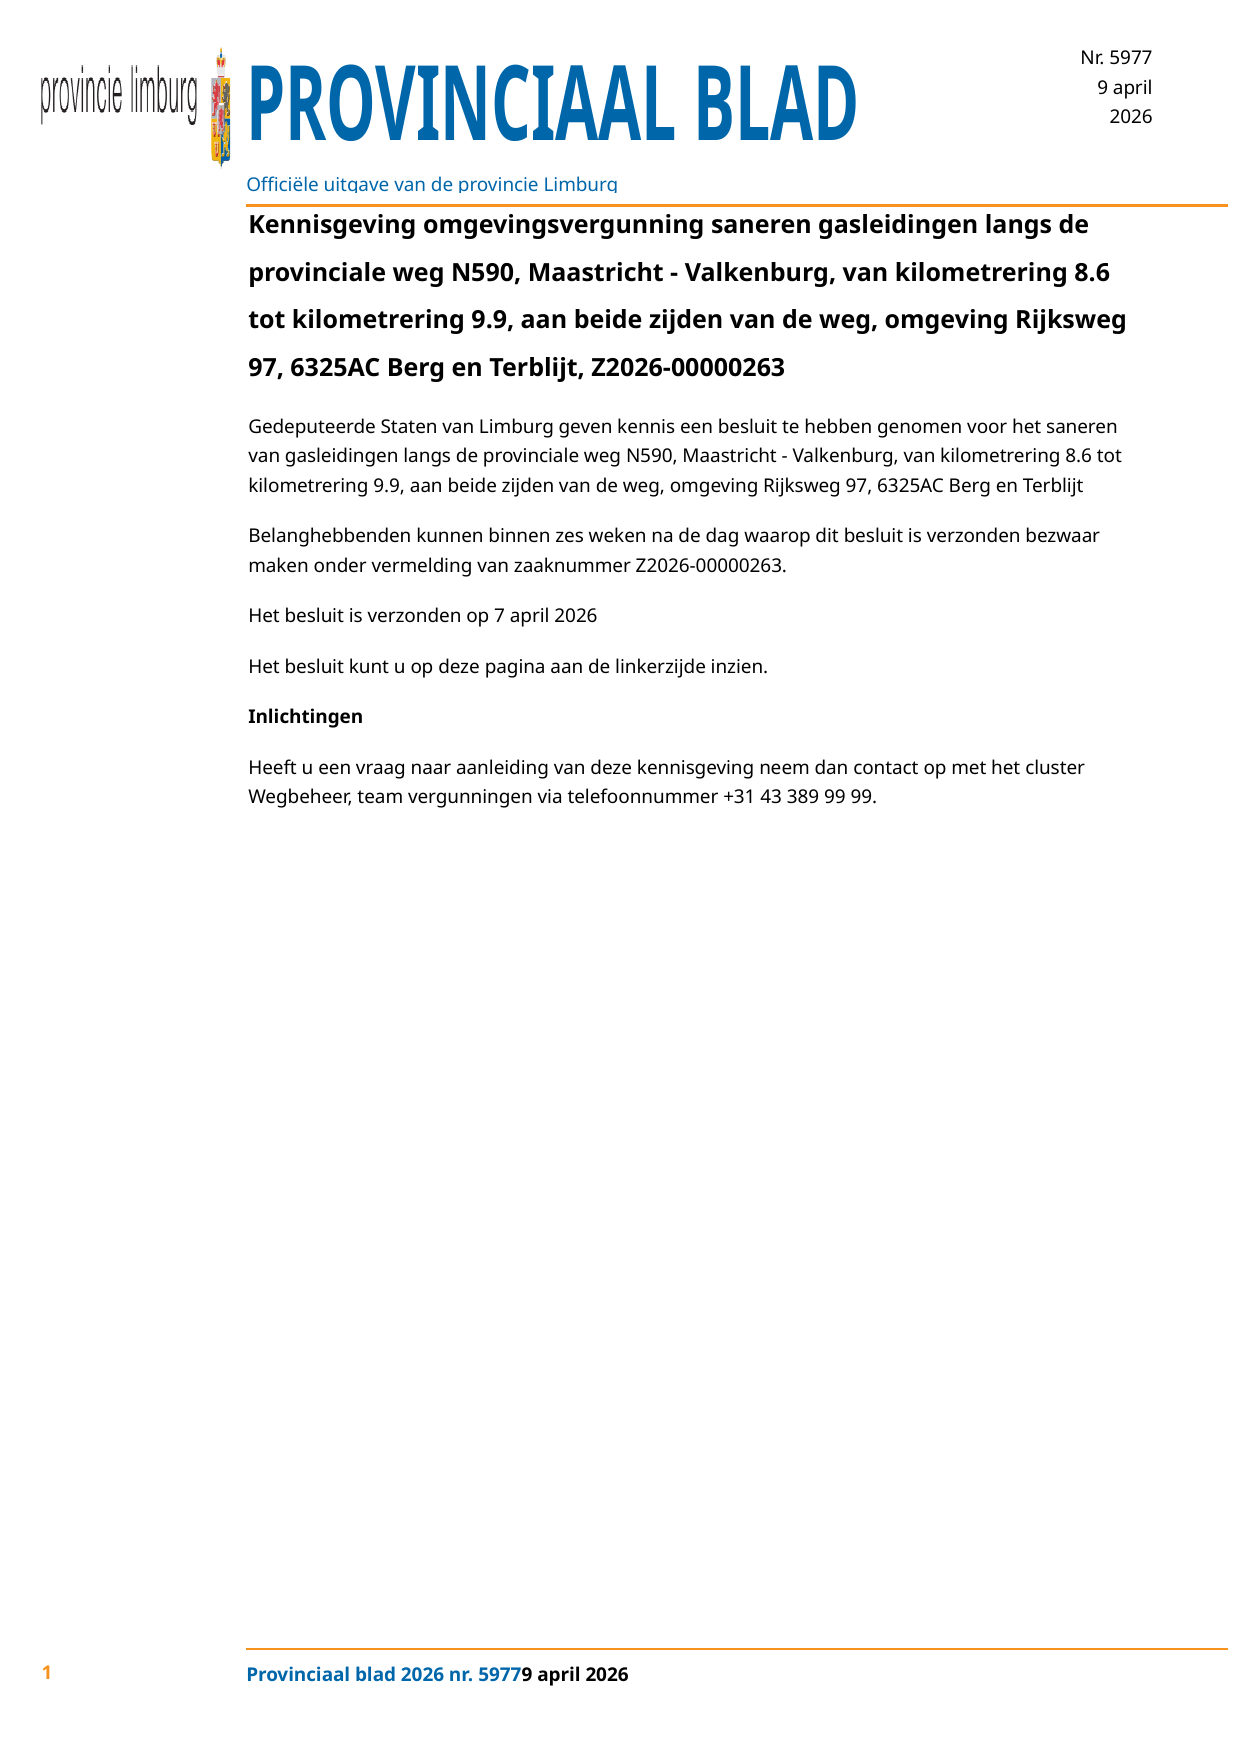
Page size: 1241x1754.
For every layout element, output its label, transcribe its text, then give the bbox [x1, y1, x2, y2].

picture [41, 47, 231, 172]
text Het besluit is verzonden op 7 april 2026 [248, 603, 1152, 628]
text Belanghebbenden kunnen binnen zes weken na de dag waarop dit besluit is verzonden bezwaar maken onder vermelding van zaaknummer Z2026-00000263. [248, 523, 1152, 578]
text Gedeputeerde Staten van Limburg geven kennis een besluit te hebben genomen voor het saneren van gasleidingen langs de provinciale weg N590, Maastricht - Valkenburg, van kilometrering 8.6 tot kilometrering 9.9, aan beide zijden van de weg, omgeving Rijksweg 97, 6325AC Berg en Terblijt [248, 413, 1152, 498]
text Inlichtingen [248, 703, 1152, 729]
text Heeft u een vraag naar aanleiding van deze kennisgeving neem dan contact op met het cluster Wegbeheer, team vergunningen via telefoonnummer +31 43 389 99 99. [248, 754, 1152, 809]
text Kennisgeving omgevingsvergunning saneren gasleidingen langs de provinciale weg N590, Maastricht - Valkenburg, van kilometrering 8.6 tot kilometrering 9.9, aan beide zijden van de weg, omgeving Rijksweg 97, 6325AC Berg en Terblijt, Z2026-00000263 [248, 207, 1152, 384]
text Het besluit kunt u op deze pagina aan de linkerzijde inzien. [248, 653, 1152, 679]
